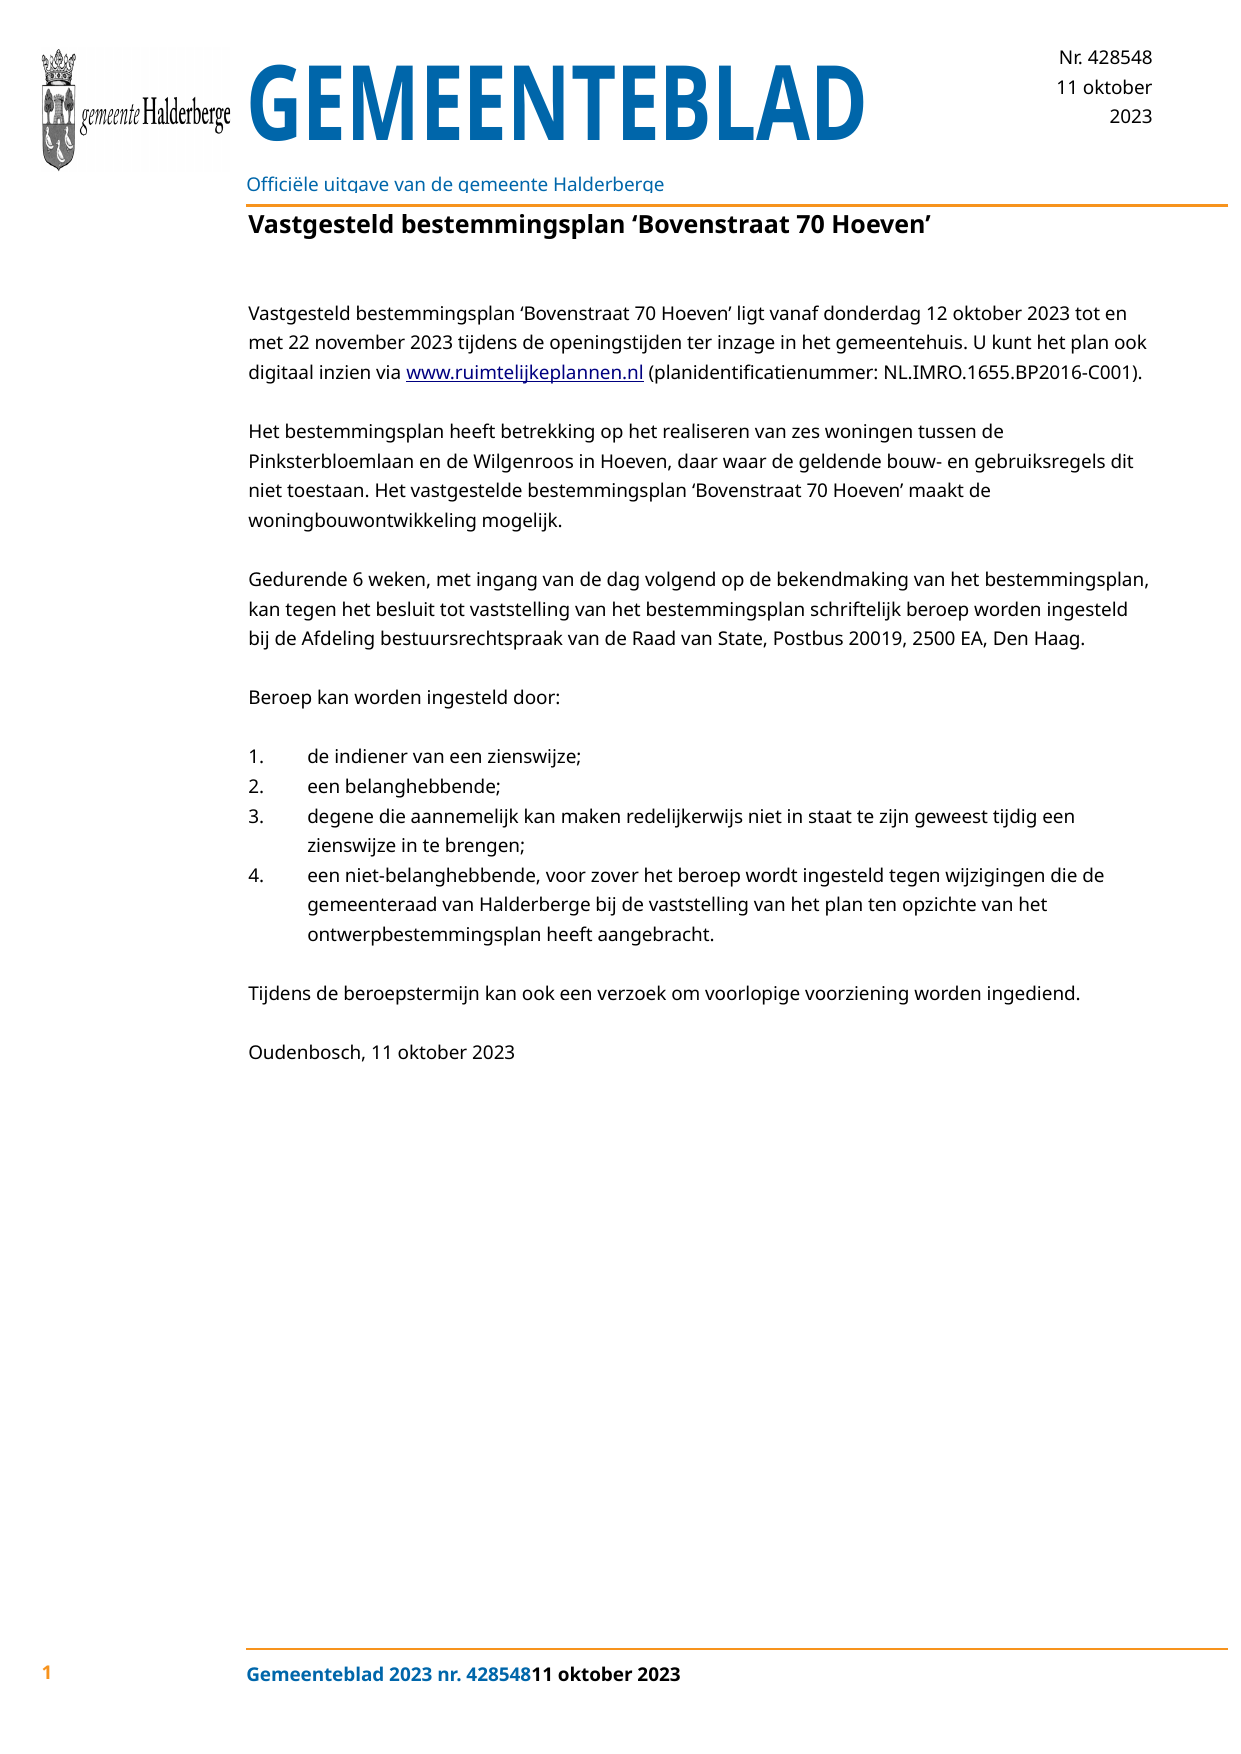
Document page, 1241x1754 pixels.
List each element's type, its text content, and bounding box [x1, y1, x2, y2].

picture [41, 47, 231, 172]
list degene die aannemelijk kan maken redelijkerwijs niet in staat te zijn geweest tijdig een zienswijze in te brengen; [248, 803, 1152, 858]
list een belanghebbende; [248, 773, 1152, 799]
text Het bestemmingsplan heeft betrekking op het realiseren van zes woningen tussen de Pinksterbloemlaan en de Wilgenroos in Hoeven, daar waar de geldende bouw- en gebruiksregels dit niet toestaan. Het vastgestelde bestemmingsplan ‘Bovenstraat 70 Hoeven’ maakt de woningbouwontwikkeling mogelijk. [248, 418, 1152, 533]
text Tijdens de beroepstermijn kan ook een verzoek om voorlopige voorziening worden ingediend. [248, 980, 1152, 1006]
list een niet-belanghebbende, voor zover het beroep wordt ingesteld tegen wijzigingen die de gemeenteraad van Halderberge bij de vaststelling van het plan ten opzichte van het ontwerpbestemmingsplan heeft aangebracht. [248, 862, 1152, 947]
text Gedurende 6 weken, met ingang van de dag volgend op de bekendmaking van het bestemmingsplan, kan tegen het besluit tot vaststelling van het bestemmingsplan schriftelijk beroep worden ingesteld bij de Afdeling bestuursrechtspraak van de Raad van State, Postbus 20019, 2500 EA, Den Haag. [248, 566, 1152, 651]
text Vastgesteld bestemmingsplan ‘Bovenstraat 70 Hoeven’ ligt vanaf donderdag 12 oktober 2023 tot en met 22 november 2023 tijdens de openingstijden ter inzage in het gemeentehuis. U kunt het plan ook digitaal inzien via www.ruimtelijkeplannen.nl (planidentificatienummer: NL.IMRO.1655.BP2016-C001). [248, 300, 1152, 385]
text Oudenbosch, 11 oktober 2023 [248, 1039, 1152, 1065]
text Vastgesteld bestemmingsplan ‘Bovenstraat 70 Hoeven’ [248, 207, 1152, 241]
text Beroep kan worden ingesteld door: [248, 684, 1152, 710]
list de indiener van een zienswijze; [248, 744, 1152, 769]
